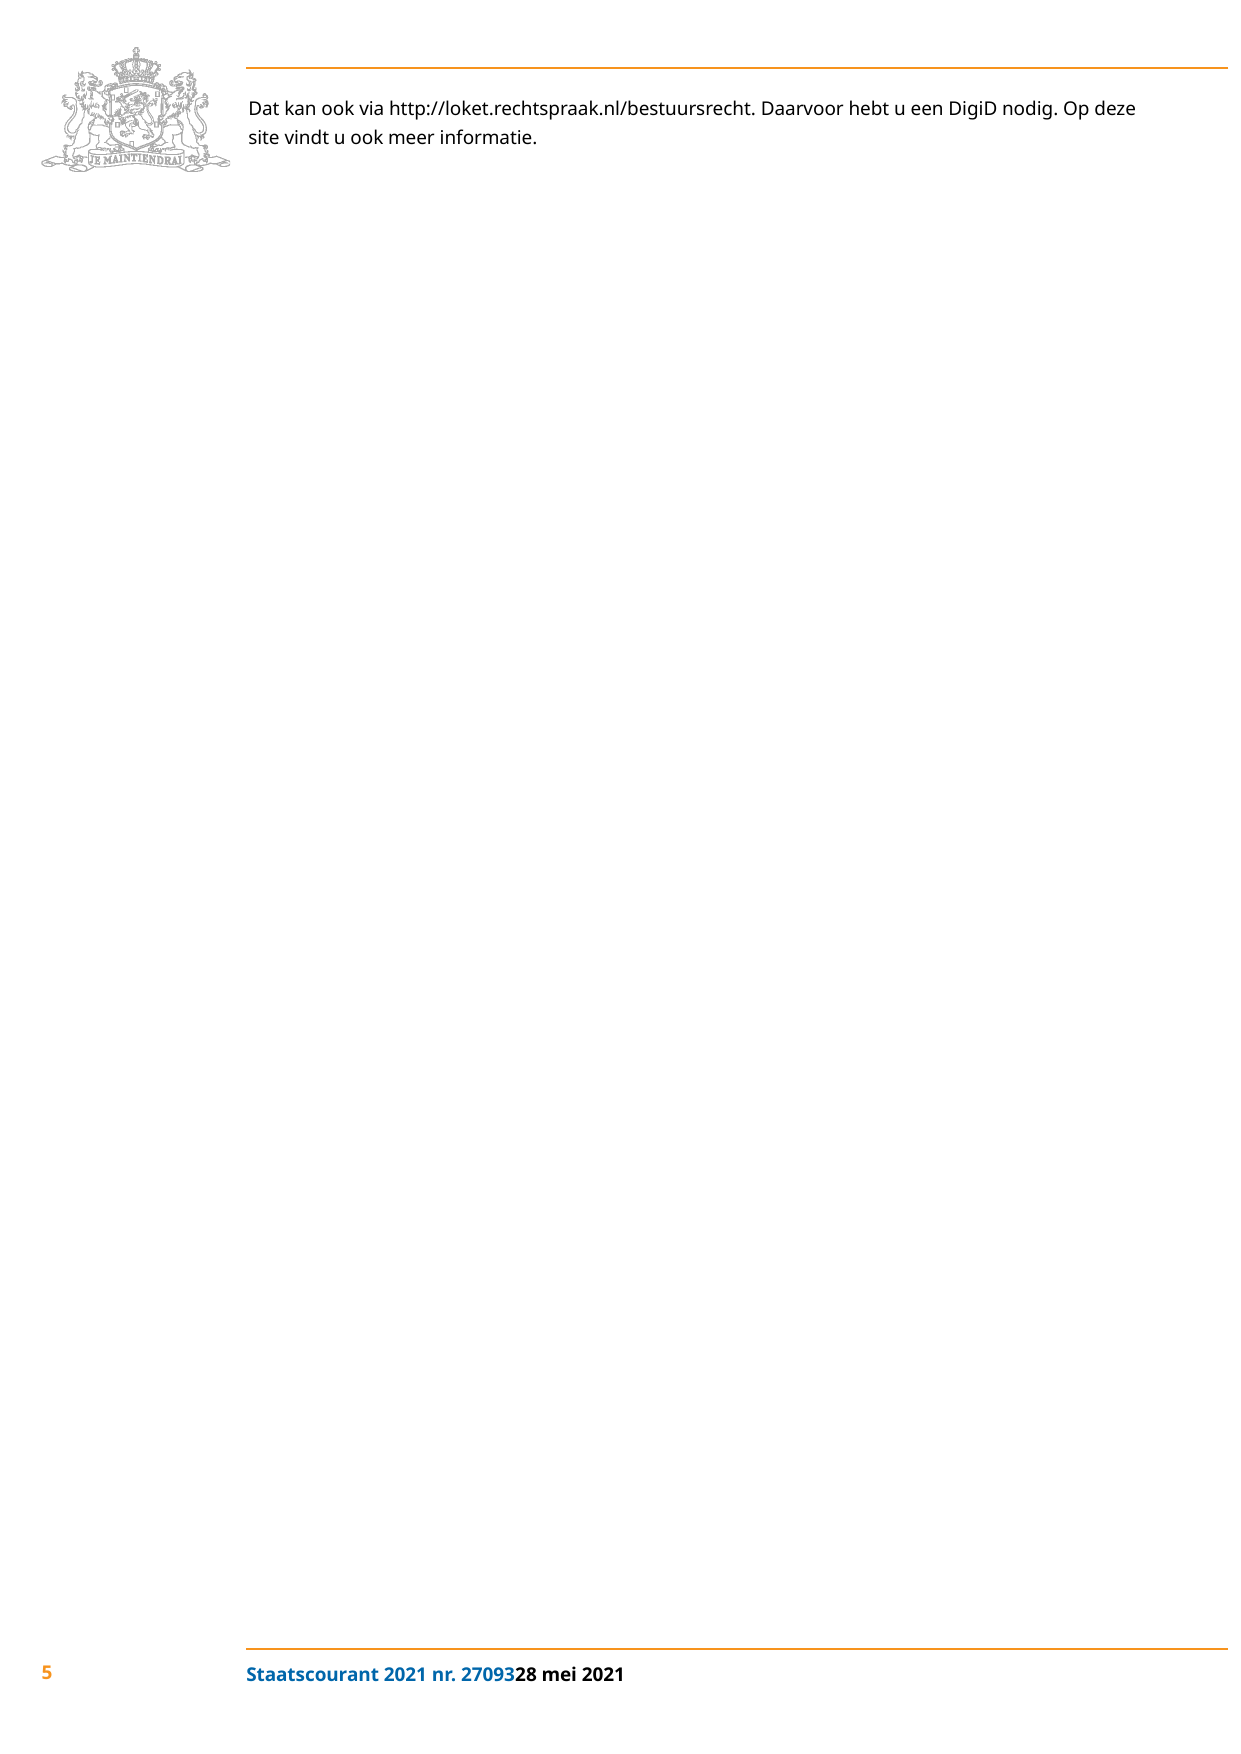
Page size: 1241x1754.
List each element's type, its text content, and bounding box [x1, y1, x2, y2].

picture [41, 47, 231, 172]
text Dat kan ook via http://loket.rechtspraak.nl/bestuursrecht. Daarvoor hebt u een DigiD nodig. Op deze site vindt u ook meer informatie. [248, 95, 1152, 150]
